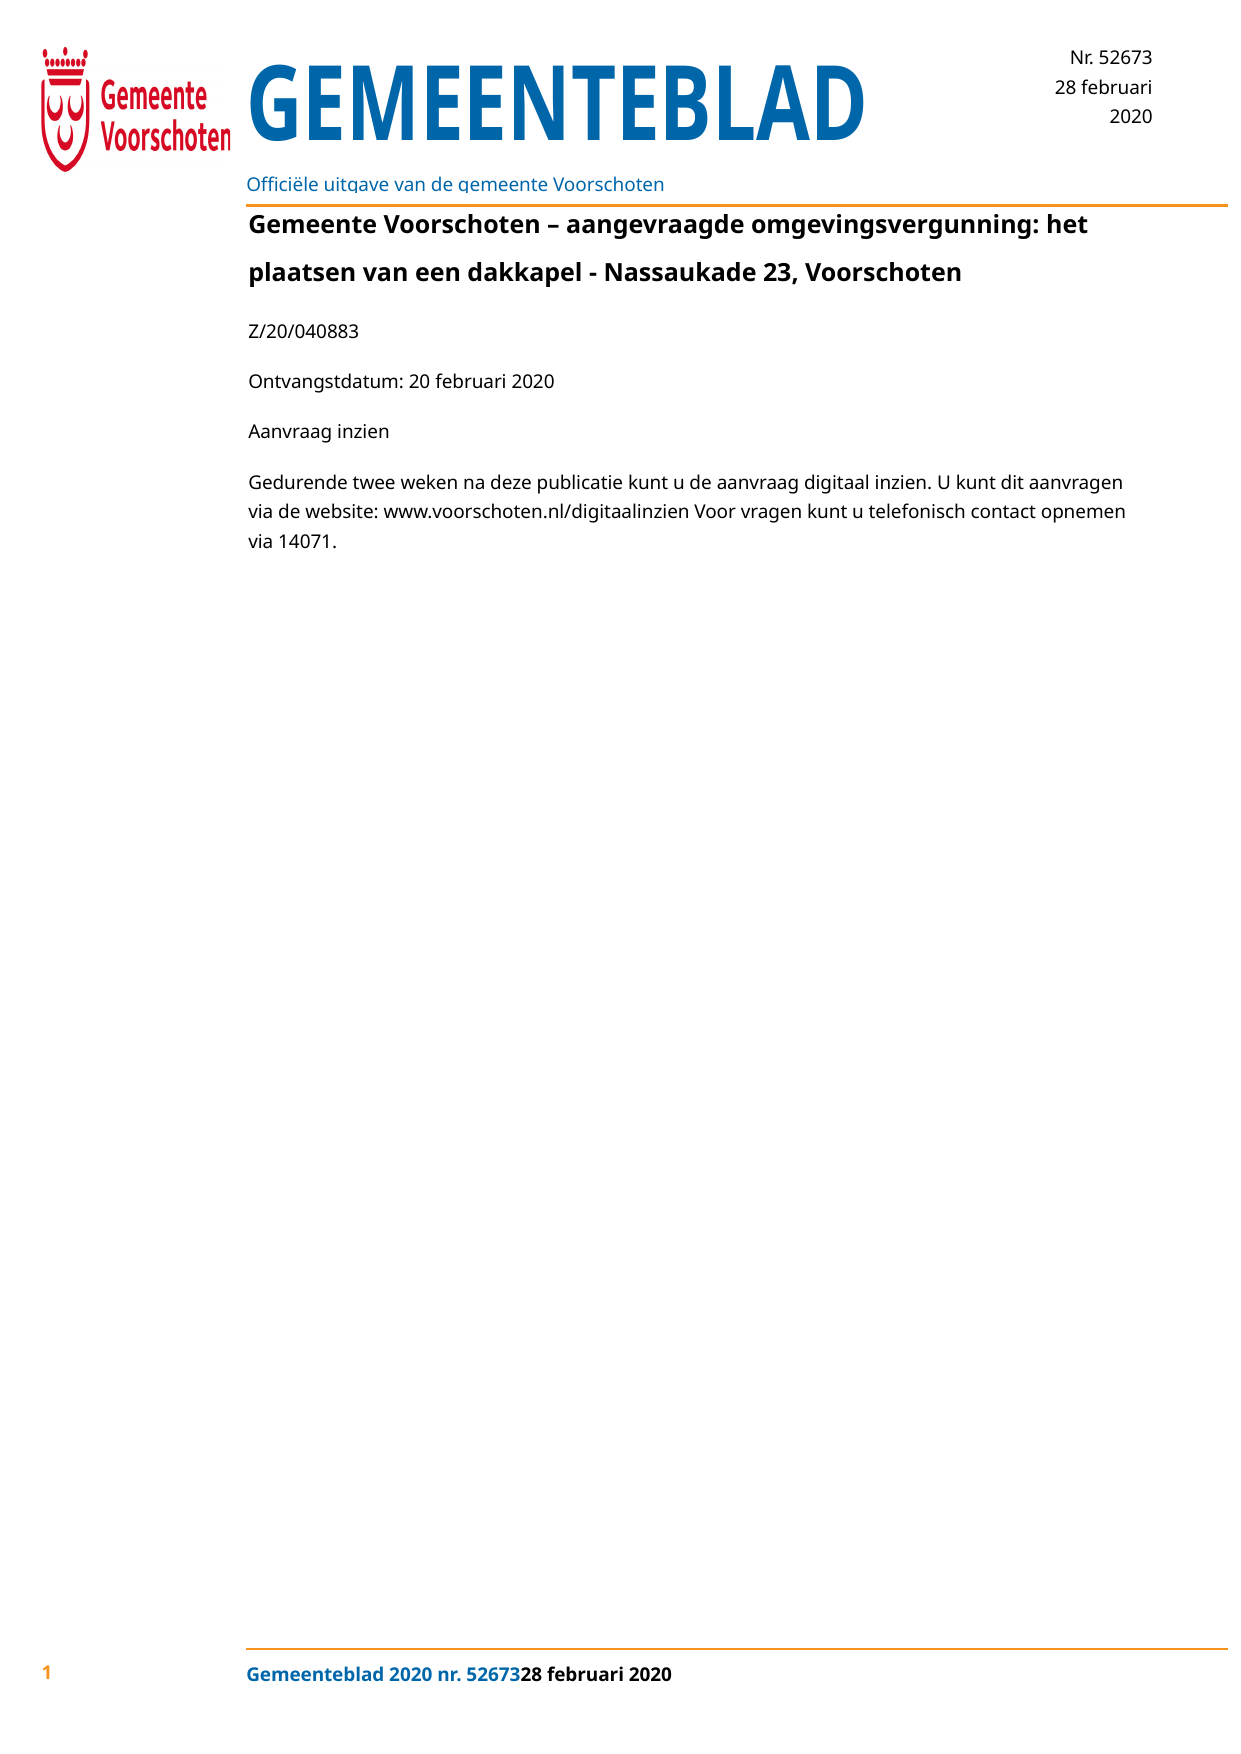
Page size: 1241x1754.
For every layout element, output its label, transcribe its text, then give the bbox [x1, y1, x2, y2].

text Gemeente Voorschoten – aangevraagde omgevingsvergunning: het plaatsen van een dakkapel - Nassaukade 23, Voorschoten [248, 207, 1152, 288]
text Z/20/040883 [248, 318, 1152, 344]
text Aanvraag inzien [248, 419, 1152, 444]
picture [41, 47, 231, 172]
text Gedurende twee weken na deze publicatie kunt u de aanvraag digitaal inzien. U kunt dit aanvragen via de website: www.voorschoten.nl/digitaalinzien Voor vragen kunt u telefonisch contact opnemen via 14071. [248, 469, 1152, 554]
text Ontvangstdatum: 20 februari 2020 [248, 368, 1152, 394]
